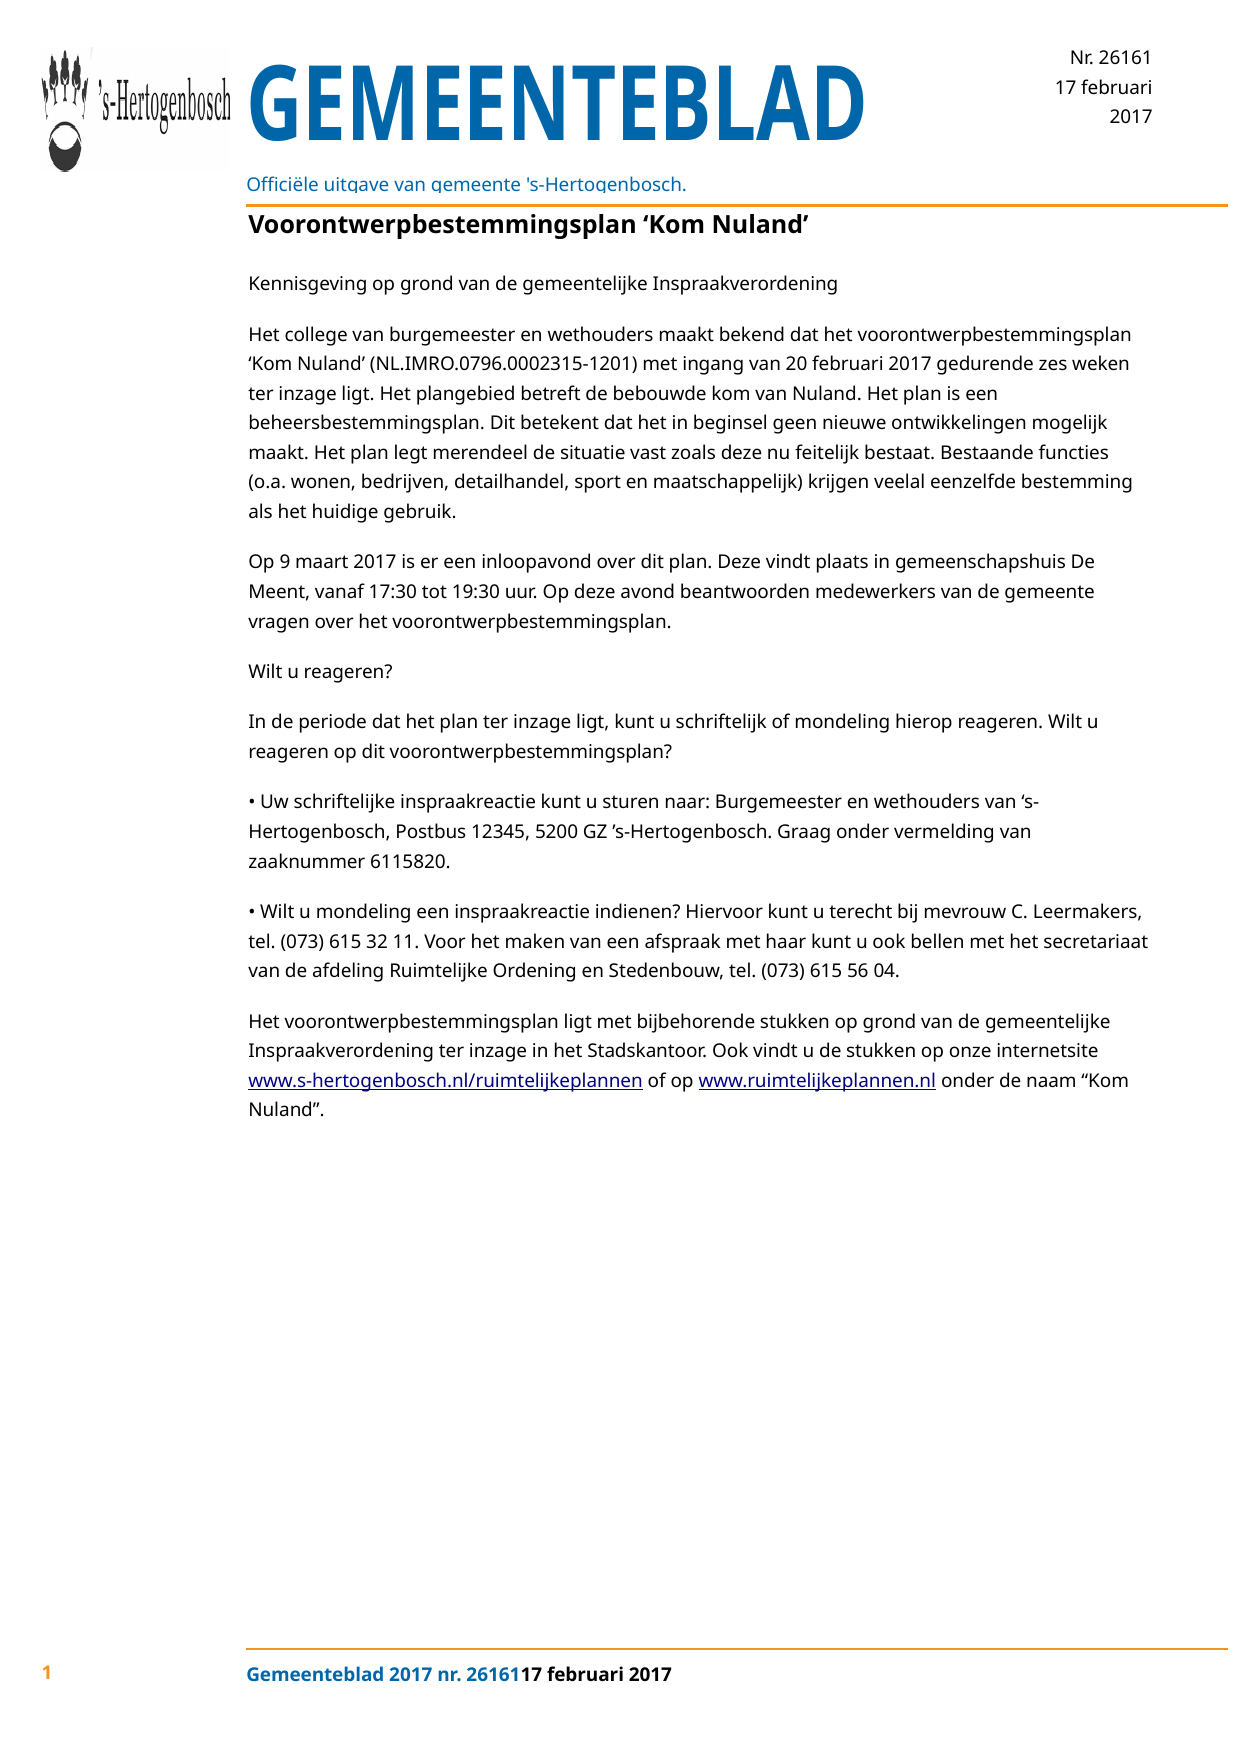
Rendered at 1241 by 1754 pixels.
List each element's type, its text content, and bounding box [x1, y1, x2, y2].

text Het voorontwerpbestemmingsplan ligt met bijbehorende stukken op grond van de gemeentelijke Inspraakverordening ter inzage in het Stadskantoor. Ook vindt u de stukken op onze internetsite www.s-hertogenbosch.nl/ruimtelijkeplannen of op www.ruimtelijkeplannen.nl onder de naam “Kom Nuland”. [248, 1008, 1152, 1122]
text In de periode dat het plan ter inzage ligt, kunt u schriftelijk of mondeling hierop reageren. Wilt u reageren op dit voorontwerpbestemmingsplan? [248, 709, 1152, 764]
text Op 9 maart 2017 is er een inloopavond over dit plan. Deze vindt plaats in gemeenschapshuis De Meent, vanaf 17:30 tot 19:30 uur. Op deze avond beantwoorden medewerkers van de gemeente vragen over het voorontwerpbestemmingsplan. [248, 549, 1152, 633]
text • Wilt u mondeling een inspraakreactie indienen? Hiervoor kunt u terecht bij mevrouw C. Leermakers, tel. (073) 615 32 11. Voor het maken van een afspraak met haar kunt u ook bellen met het secretariaat van de afdeling Ruimtelijke Ordening en Stedenbouw, tel. (073) 615 56 04. [248, 898, 1152, 983]
text • Uw schriftelijke inspraakreactie kunt u sturen naar: Burgemeester en wethouders van ‘s-Hertogenbosch, Postbus 12345, 5200 GZ ’s-Hertogenbosch. Graag onder vermelding van zaaknummer 6115820. [248, 789, 1152, 873]
picture [41, 47, 231, 172]
text Het college van burgemeester en wethouders maakt bekend dat het voorontwerpbestemmingsplan ‘Kom Nuland’ (NL.IMRO.0796.0002315-1201) met ingang van 20 februari 2017 gedurende zes weken ter inzage ligt. Het plangebied betreft de bebouwde kom van Nuland. Het plan is een beheersbestemmingsplan. Dit betekent dat het in beginsel geen nieuwe ontwikkelingen mogelijk maakt. Het plan legt merendeel de situatie vast zoals deze nu feitelijk bestaat. Bestaande functies (o.a. wonen, bedrijven, detailhandel, sport en maatschappelijk) krijgen veelal eenzelfde bestemming als het huidige gebruik. [248, 321, 1152, 524]
text Voorontwerpbestemmingsplan ‘Kom Nuland’ [248, 207, 1152, 241]
text Kennisgeving op grond van de gemeentelijke Inspraakverordening [248, 270, 1152, 296]
text Wilt u reageren? [248, 658, 1152, 684]
